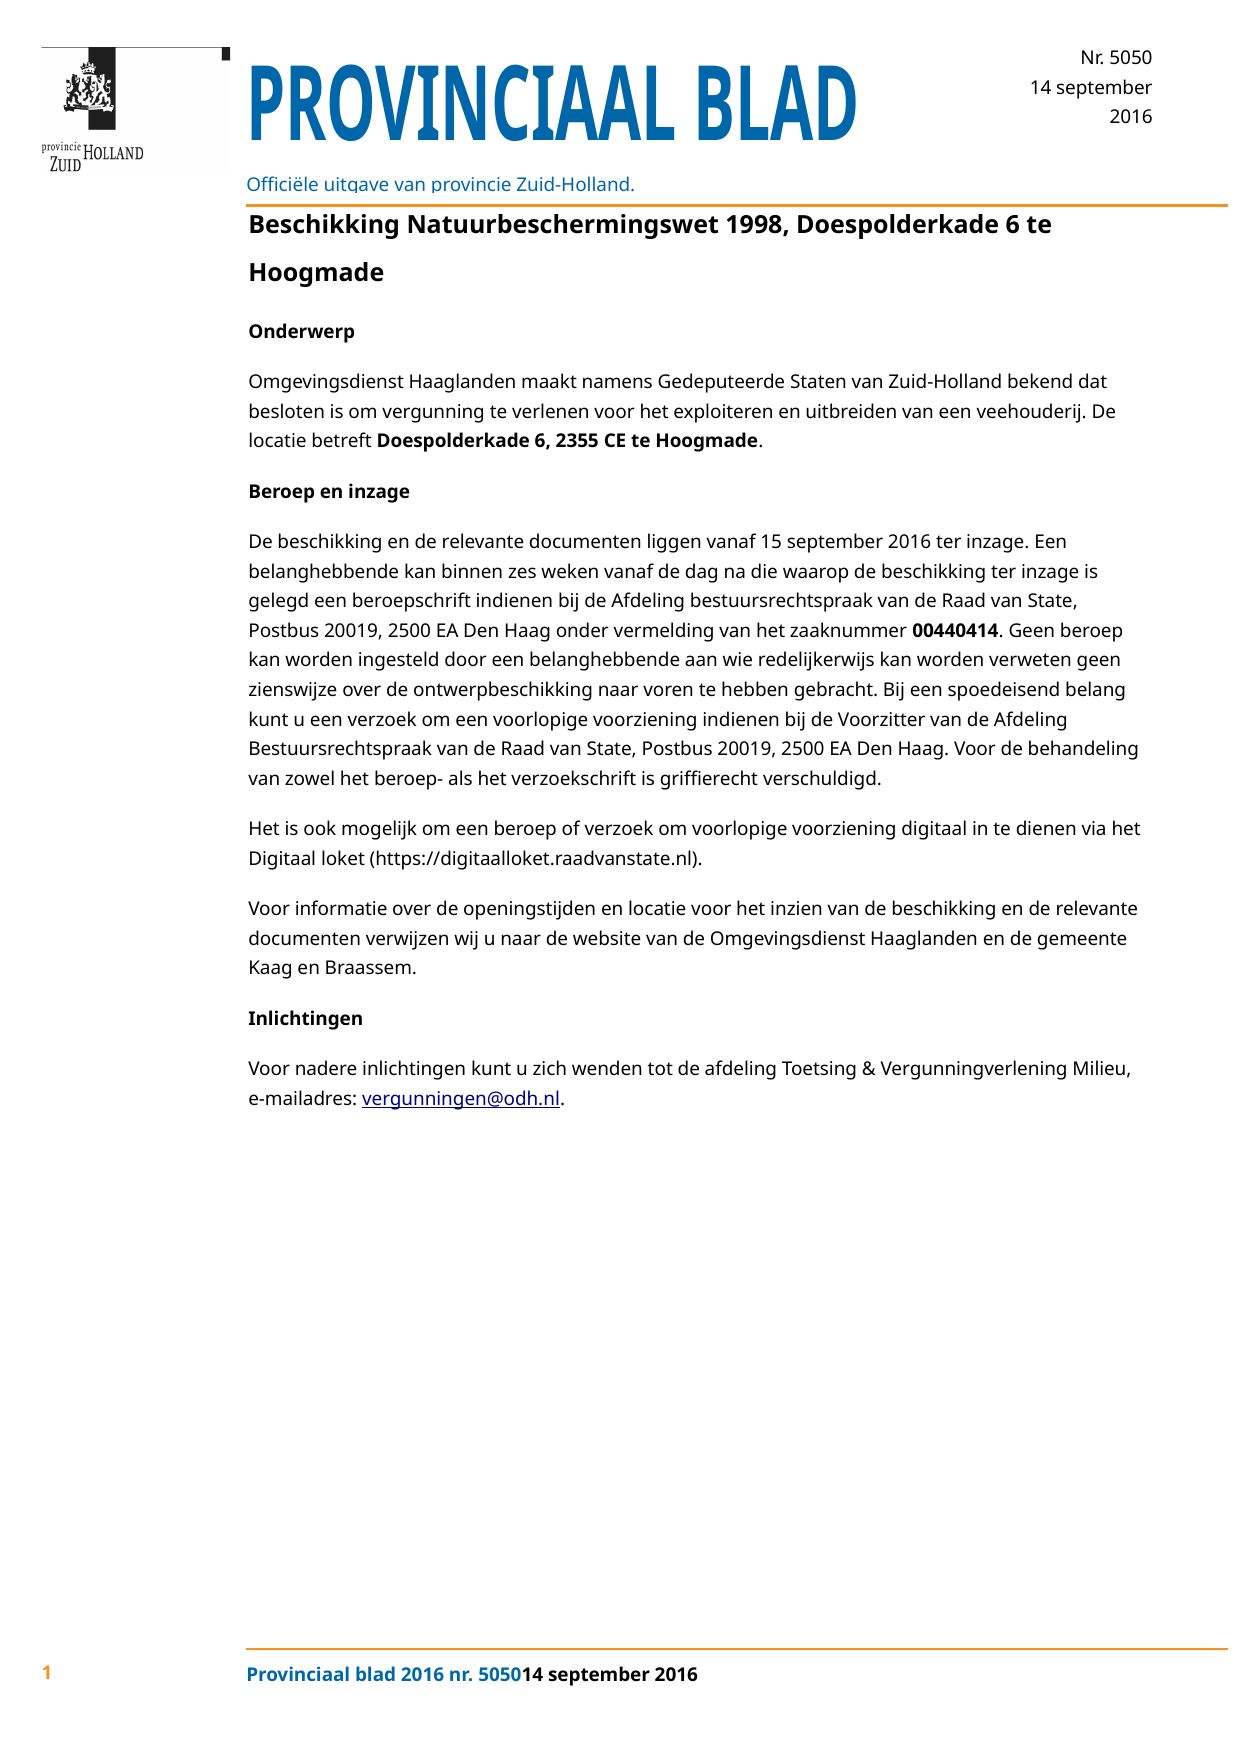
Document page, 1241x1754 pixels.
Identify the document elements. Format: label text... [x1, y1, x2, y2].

text De beschikking en de relevante documenten liggen vanaf 15 september 2016 ter inzage. Een belanghebbende kan binnen zes weken vanaf de dag na die waarop de beschikking ter inzage is gelegd een beroepschrift indienen bij de Afdeling bestuursrechtspraak van de Raad van State, Postbus 20019, 2500 EA Den Haag onder vermelding van het zaaknummer 00440414. Geen beroep kan worden ingesteld door een belanghebbende aan wie redelijkerwijs kan worden verweten geen zienswijze over de ontwerpbeschikking naar voren te hebben gebracht. Bij een spoedeisend belang kunt u een verzoek om een voorlopige voorziening indienen bij de Voorzitter van de Afdeling Bestuursrechtspraak van de Raad van State, Postbus 20019, 2500 EA Den Haag. Voor de behandeling van zowel het beroep- als het verzoekschrift is griffierecht verschuldigd. [248, 528, 1152, 791]
text Omgevingsdienst Haaglanden maakt namens Gedeputeerde Staten van Zuid-Holland bekend dat besloten is om vergunning te verlenen voor het exploiteren en uitbreiden van een veehouderij. De locatie betreft Doespolderkade 6, 2355 CE te Hoogmade. [248, 368, 1152, 453]
text Inlichtingen [248, 1005, 1152, 1031]
text Voor nadere inlichtingen kunt u zich wenden tot de afdeling Toetsing & Vergunningverlening Milieu, e-mailadres: vergunningen@odh.nl. [248, 1055, 1152, 1111]
text Het is ook mogelijk om een beroep of verzoek om voorlopige voorziening digitaal in te dienen via het Digitaal loket (https://digitaalloket.raadvanstate.nl). [248, 815, 1152, 871]
text Beschikking Natuurbeschermingswet 1998, Doespolderkade 6 te Hoogmade [248, 207, 1152, 288]
text Beroep en inzage [248, 478, 1152, 504]
text Voor informatie over de openingstijden en locatie voor het inzien van de beschikking en de relevante documenten verwijzen wij u naar de website van de Omgevingsdienst Haaglanden en de gemeente Kaag en Braassem. [248, 895, 1152, 980]
picture [41, 47, 231, 172]
text Onderwerp [248, 318, 1152, 344]
